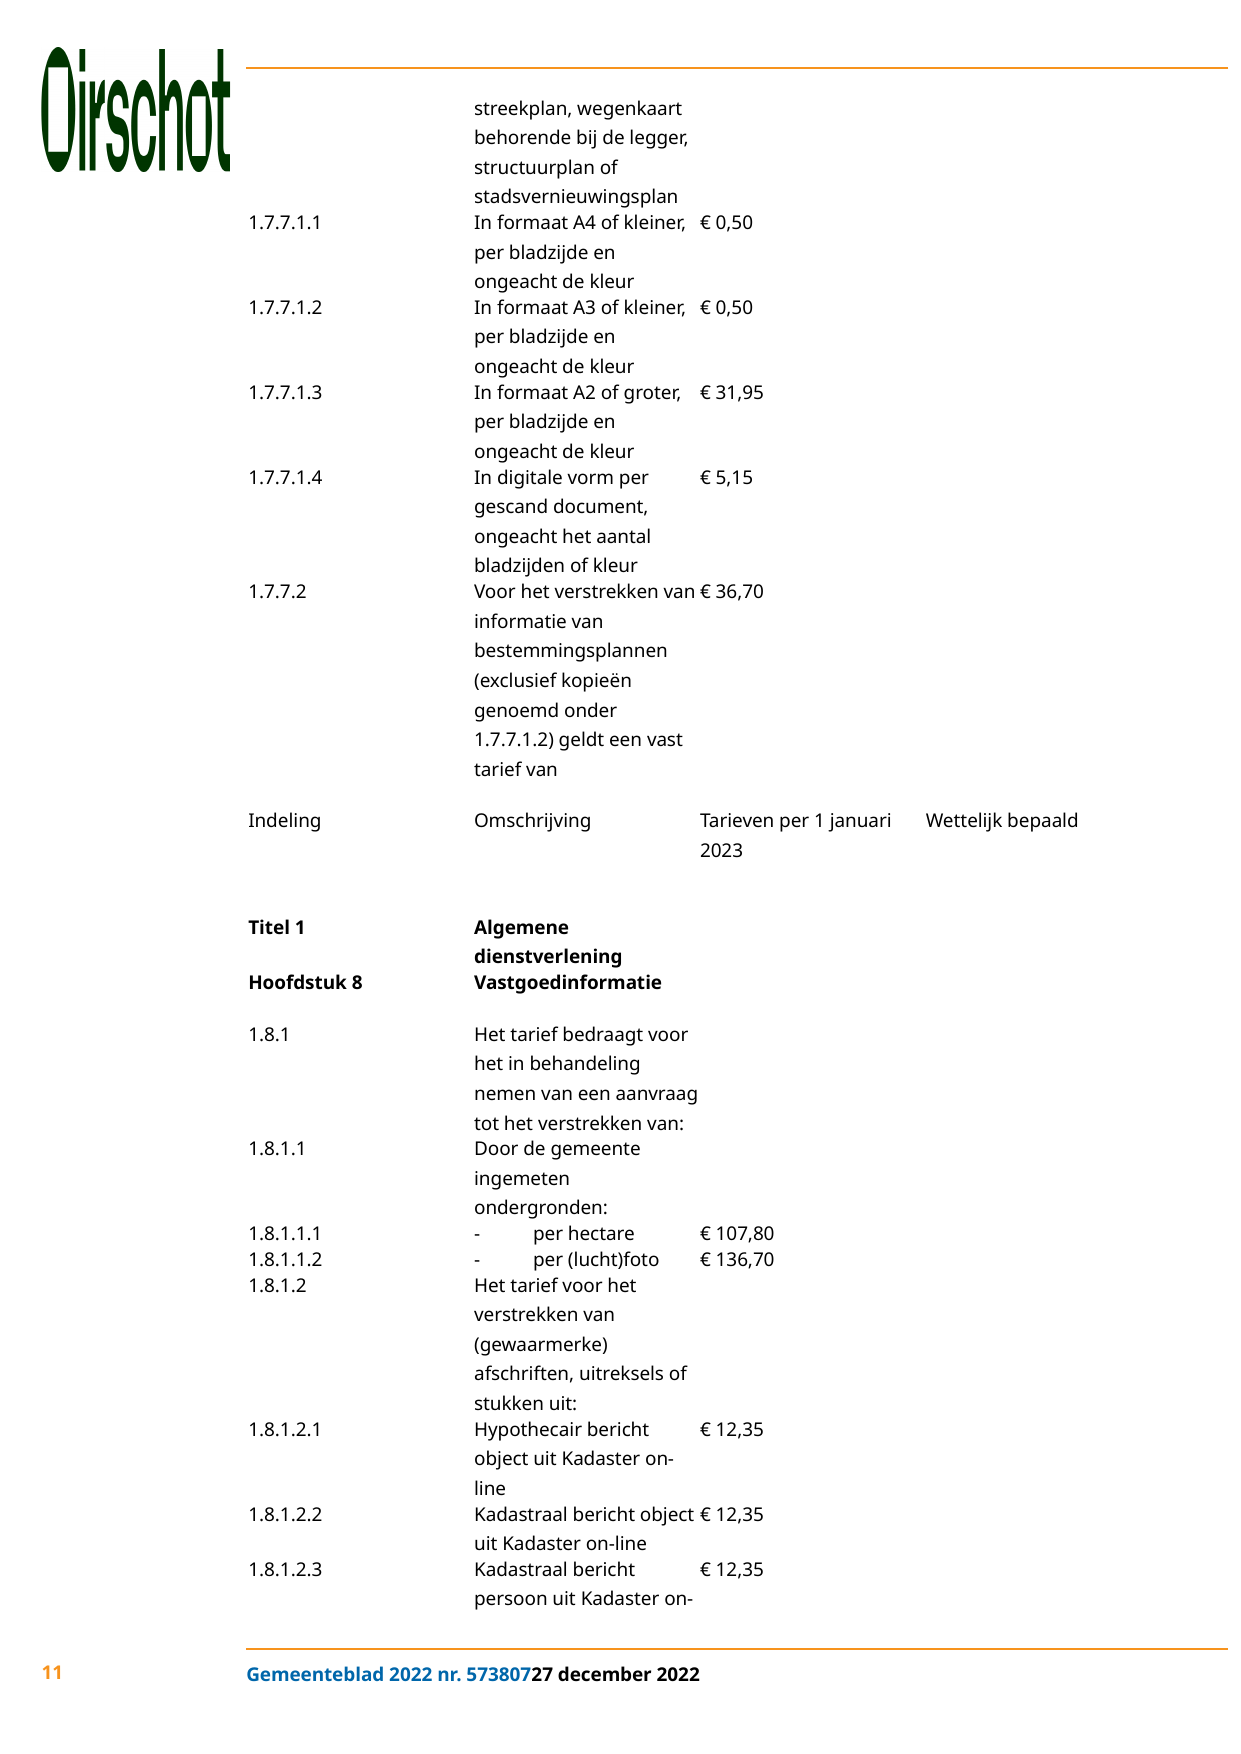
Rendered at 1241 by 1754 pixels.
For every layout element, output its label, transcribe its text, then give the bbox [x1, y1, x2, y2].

table_cell 1.7.7.1.4 [248, 464, 474, 578]
table_cell [926, 914, 1152, 969]
table_cell [248, 95, 474, 209]
table_cell € 12,35 [700, 1501, 926, 1556]
table_cell [474, 995, 700, 1021]
table_cell € 5,15 [700, 464, 926, 578]
table_cell [926, 1021, 1152, 1135]
table_cell Hypothecair bericht object uit Kadaster on-line [474, 1416, 700, 1501]
table_cell [700, 970, 926, 995]
table_cell 1.7.7.1.1 [248, 209, 474, 294]
table_cell [248, 995, 474, 1021]
table_cell [700, 782, 926, 807]
table_cell 1.7.7.2 [248, 579, 474, 782]
table_cell 1.8.1.1.2 [248, 1246, 474, 1272]
table_cell 1.8.1.2.3 [248, 1556, 474, 1611]
table_cell [926, 995, 1152, 1021]
table_cell Het tarief bedraagt voor het in behandeling nemen van een aanvraag tot het verstrekken van: [474, 1021, 700, 1135]
table_cell [926, 579, 1152, 782]
table_cell per (lucht)foto [474, 1246, 700, 1272]
table_cell [248, 863, 474, 888]
table_cell [926, 1135, 1152, 1220]
table_cell [700, 863, 926, 888]
table_cell € 36,70 [700, 579, 926, 782]
table_cell [474, 782, 700, 807]
table_cell Omschrijving [474, 808, 700, 863]
table_cell 1.8.1.2.1 [248, 1416, 474, 1501]
table_cell 1.7.7.1.3 [248, 379, 474, 464]
table_cell Voor het verstrekken van informatie van bestemmingsplannen (exclusief kopieën genoemd onder 1.7.7.1.2) geldt een vast tarief van [474, 579, 700, 782]
table_cell € 0,50 [700, 209, 926, 294]
table_cell 1.7.7.1.2 [248, 294, 474, 379]
table_cell [700, 914, 926, 969]
table_cell € 107,80 [700, 1220, 926, 1246]
table_cell € 0,50 [700, 294, 926, 379]
table_cell Kadastraal bericht persoon uit Kadaster on- [474, 1556, 700, 1611]
table_cell [700, 1021, 926, 1135]
table_cell 1.8.1.2 [248, 1272, 474, 1416]
table_cell streekplan, wegenkaart behorende bij de legger, structuurplan of stadsvernieuwingsplan [474, 95, 700, 209]
table_cell Vastgoedinformatie [474, 970, 700, 995]
table_cell [700, 1135, 926, 1220]
table_cell In formaat A2 of groter, per bladzijde en ongeacht de kleur [474, 379, 700, 464]
table_cell [926, 1220, 1152, 1246]
table_cell [926, 1556, 1152, 1611]
table_cell In formaat A4 of kleiner, per bladzijde en ongeacht de kleur [474, 209, 700, 294]
table_cell [700, 95, 926, 209]
table_cell [700, 1272, 926, 1416]
table_cell [926, 1416, 1152, 1501]
table_cell Titel 1 [248, 914, 474, 969]
table_cell In digitale vorm per gescand document, ongeacht het aantal bladzijden of kleur [474, 464, 700, 578]
table_cell [926, 95, 1152, 209]
table_cell [926, 1272, 1152, 1416]
picture [41, 47, 231, 172]
table_cell [926, 379, 1152, 464]
table_cell Algemene dienstverlening [474, 914, 700, 969]
table_cell 1.8.1 [248, 1021, 474, 1135]
table_cell [700, 995, 926, 1021]
table_cell Kadastraal bericht object uit Kadaster on-line [474, 1501, 700, 1556]
table_cell 1.8.1.1.1 [248, 1220, 474, 1246]
table_cell [926, 970, 1152, 995]
table_cell [926, 294, 1152, 379]
table_cell [926, 782, 1152, 807]
table_cell Hoofdstuk 8 [248, 970, 474, 995]
table_cell Wettelijk bepaald [926, 808, 1152, 863]
table_cell [700, 889, 926, 914]
table_cell Het tarief voor het verstrekken van (gewaarmerke) afschriften, uitreksels of stukken uit: [474, 1272, 700, 1416]
table_cell [926, 209, 1152, 294]
table_cell [474, 889, 700, 914]
table_cell [248, 782, 474, 807]
table_cell € 12,35 [700, 1416, 926, 1501]
table_cell Door de gemeente ingemeten ondergronden: [474, 1135, 700, 1220]
table_cell per hectare [474, 1220, 700, 1246]
table_cell € 12,35 [700, 1556, 926, 1611]
table_cell [926, 889, 1152, 914]
table_cell [926, 1501, 1152, 1556]
table_cell In formaat A3 of kleiner, per bladzijde en ongeacht de kleur [474, 294, 700, 379]
table_cell [926, 1246, 1152, 1272]
table_cell € 31,95 [700, 379, 926, 464]
table_cell Indeling [248, 808, 474, 863]
table_cell [248, 889, 474, 914]
table_cell [926, 464, 1152, 578]
table_cell € 136,70 [700, 1246, 926, 1272]
table_cell 1.8.1.1 [248, 1135, 474, 1220]
table_cell [926, 863, 1152, 888]
table_cell Tarieven per 1 januari 2023 [700, 808, 926, 863]
table_cell 1.8.1.2.2 [248, 1501, 474, 1556]
table_cell [474, 863, 700, 888]
